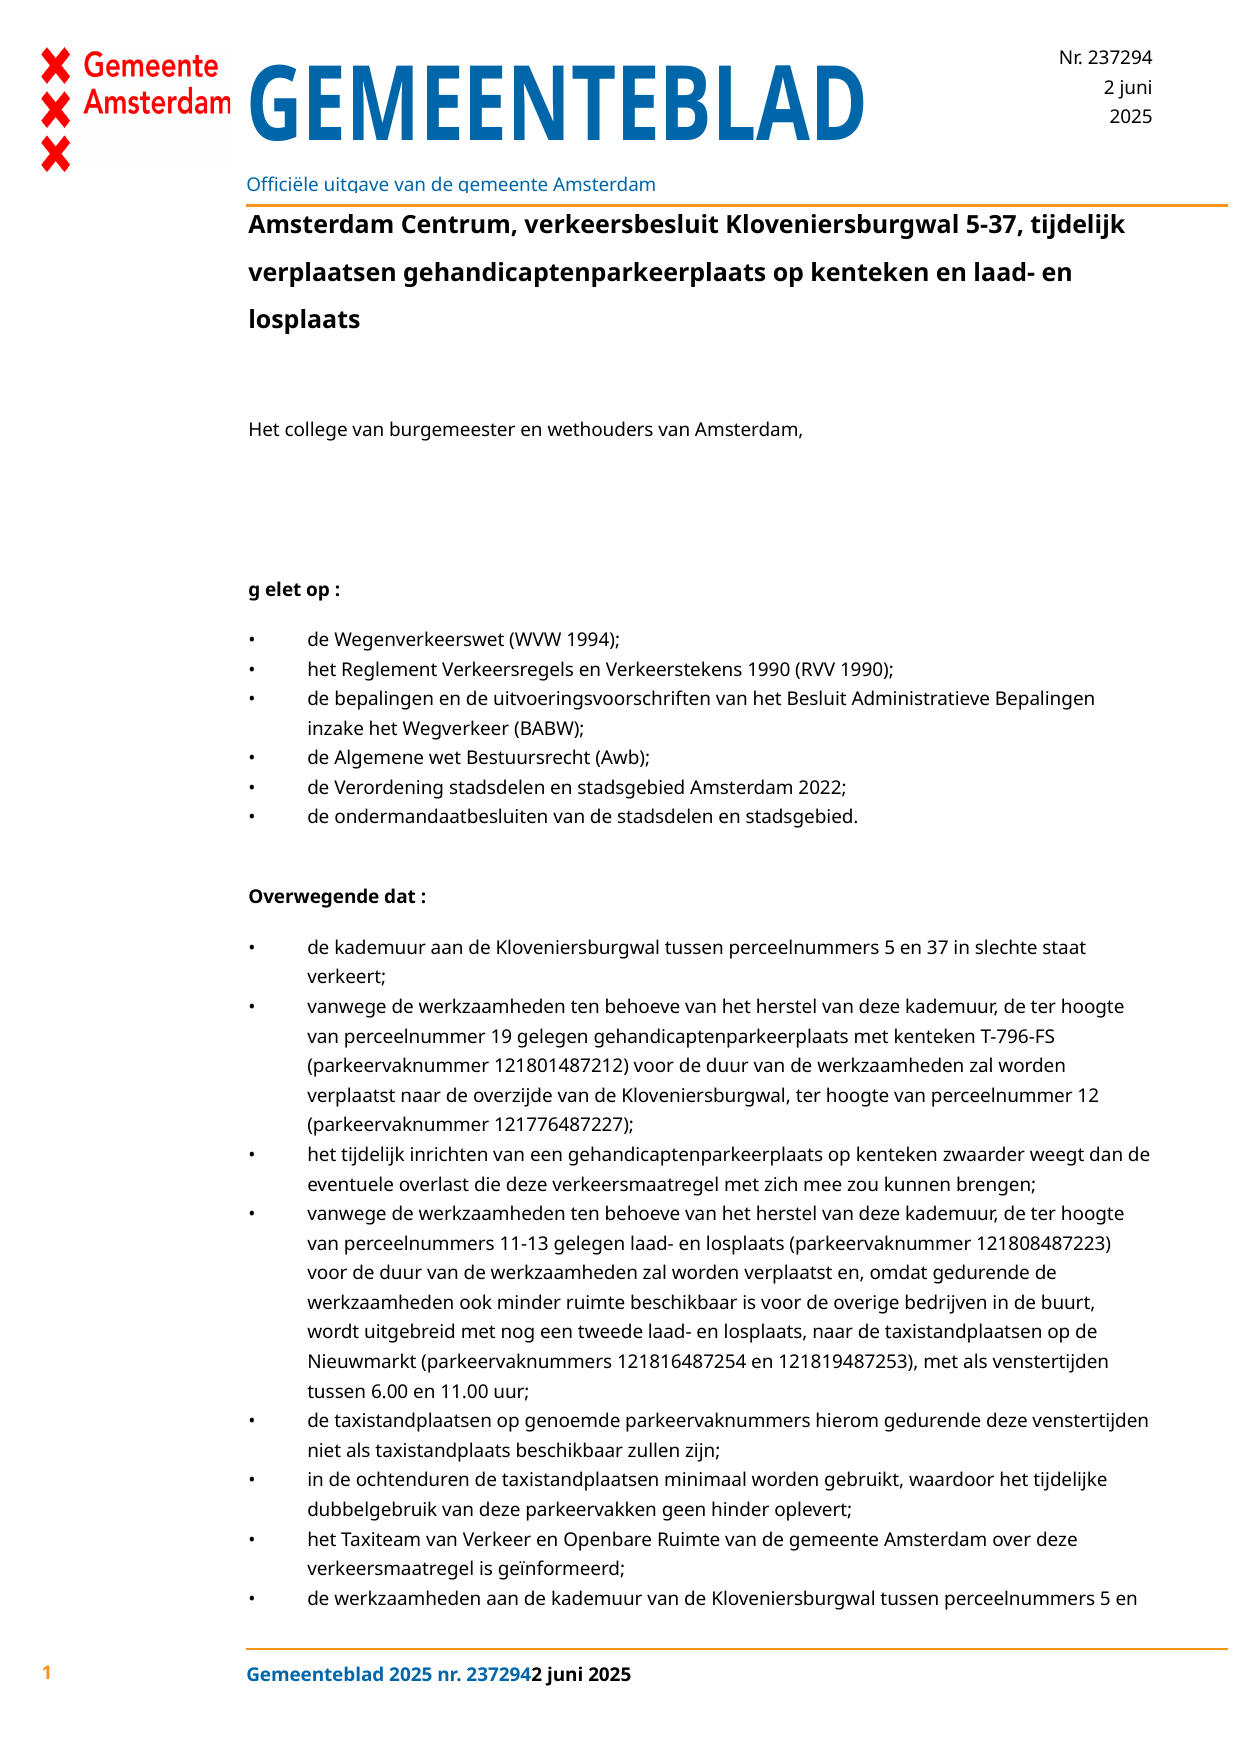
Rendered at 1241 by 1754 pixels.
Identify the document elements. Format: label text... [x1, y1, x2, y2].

list de Verordening stadsdelen en stadsgebied Amsterdam 2022; [248, 774, 1152, 800]
list de ondermandaatbesluiten van de stadsdelen en stadsgebied. [248, 804, 1152, 829]
list de Wegenverkeerswet (WVW 1994); [248, 626, 1152, 652]
list de taxistandplaatsen op genoemde parkeervaknummers hierom gedurende deze venstertijden niet als taxistandplaats beschikbaar zullen zijn; [248, 1407, 1152, 1463]
list de kademuur aan de Kloveniersburgwal tussen perceelnummers 5 en 37 in slechte staat verkeert; [248, 934, 1152, 989]
text g elet op : [248, 576, 1152, 602]
list het Reglement Verkeersregels en Verkeerstekens 1990 (RVV 1990); [248, 656, 1152, 682]
list het Taxiteam van Verkeer en Openbare Ruimte van de gemeente Amsterdam over deze verkeersmaatregel is geïnformeerd; [248, 1526, 1152, 1581]
list het tijdelijk inrichten van een gehandicaptenparkeerplaats op kenteken zwaarder weegt dan de eventuele overlast die deze verkeersmaatregel met zich mee zou kunnen brengen; [248, 1141, 1152, 1197]
text Het college van burgemeester en wethouders van Amsterdam, [248, 416, 1152, 442]
text Overwegende dat : [248, 884, 1152, 909]
picture [41, 47, 231, 172]
list vanwege de werkzaamheden ten behoeve van het herstel van deze kademuur, de ter hoogte van perceelnummers 11-13 gelegen laad- en losplaats (parkeervaknummer 121808487223) voor de duur van de werkzaamheden zal worden verplaatst en, omdat gedurende de werkzaamheden ook minder ruimte beschikbaar is voor de overige bedrijven in de buurt, wordt uitgebreid met nog een tweede laad- en losplaats, naar de taxistandplaatsen op de Nieuwmarkt (parkeervaknummers 121816487254 en 121819487253), met als venstertijden tussen 6.00 en 11.00 uur; [248, 1200, 1152, 1404]
list vanwege de werkzaamheden ten behoeve van het herstel van deze kademuur, de ter hoogte van perceelnummer 19 gelegen gehandicaptenparkeerplaats met kenteken T-796-FS (parkeervaknummer 121801487212) voor de duur van de werkzaamheden zal worden verplaatst naar de overzijde van de Kloveniersburgwal, ter hoogte van perceelnummer 12 (parkeervaknummer 121776487227); [248, 993, 1152, 1137]
text Amsterdam Centrum, verkeersbesluit Kloveniersburgwal 5-37, tijdelijk verplaatsen gehandicaptenparkeerplaats op kenteken en laad- en losplaats [248, 207, 1152, 336]
list de bepalingen en de uitvoeringsvoorschriften van het Besluit Administratieve Bepalingen inzake het Wegverkeer (BABW); [248, 685, 1152, 741]
list in de ochtenduren de taxistandplaatsen minimaal worden gebruikt, waardoor het tijdelijke dubbelgebruik van deze parkeervakken geen hinder oplevert; [248, 1467, 1152, 1522]
list de Algemene wet Bestuursrecht (Awb); [248, 744, 1152, 770]
list de werkzaamheden aan de kademuur van de Kloveniersburgwal tussen perceelnummers 5 en [248, 1585, 1152, 1611]
